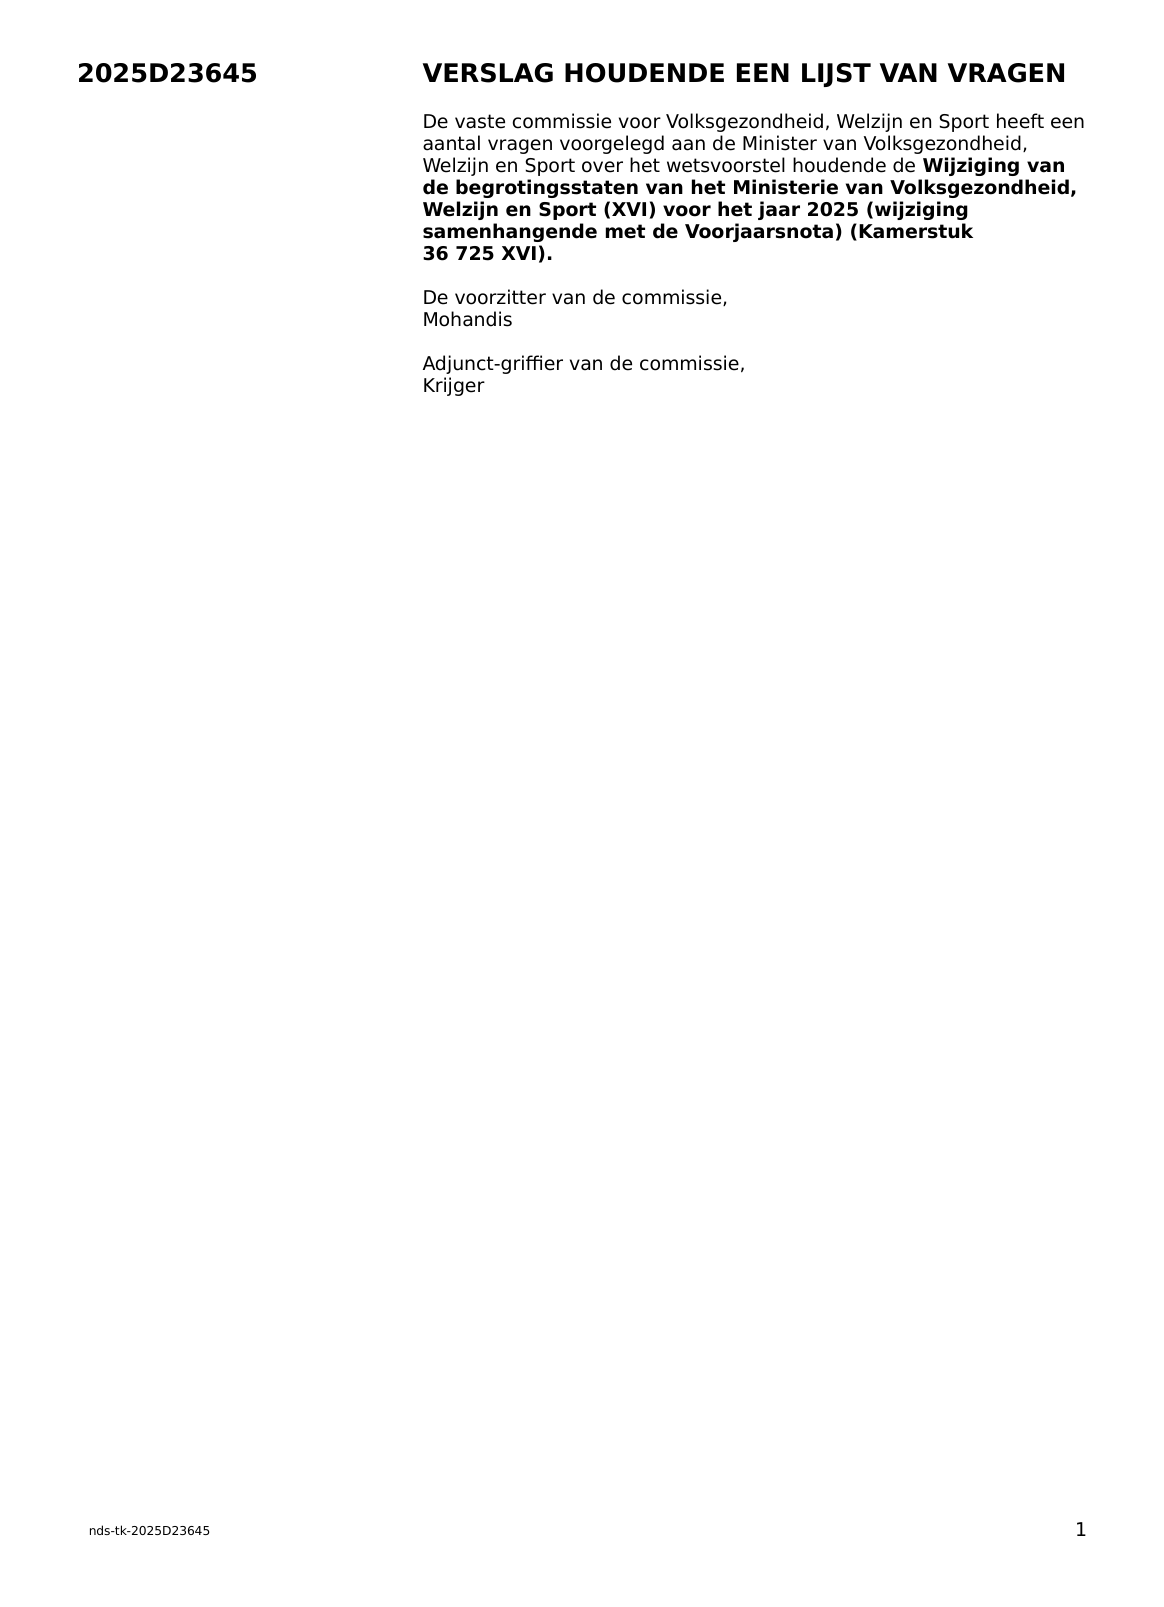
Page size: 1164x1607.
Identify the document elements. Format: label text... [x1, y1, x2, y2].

text De vaste commissie voor Volksgezondheid, Welzijn en Sport heeft een aantal vragen voorgelegd aan de Minister van Volksgezondheid, Welzijn en Sport over het wetsvoorstel houdende de Wijziging van de begrotingsstaten van het Ministerie van Volksgezondheid, Welzijn en Sport (XVI) voor het jaar 2025 (wijziging samenhangende met de Voorjaarsnota) (Kamerstuk 36 725 XVI). [422, 111, 1087, 265]
text Krijger [422, 375, 1087, 397]
text Adjunct-griffier van de commissie, [422, 353, 1087, 375]
text Mohandis [422, 309, 1087, 331]
text 2025D23645 VERSLAG HOUDENDE EEN LIJST VAN VRAGEN [77, 59, 1087, 89]
text nds-tk-2025D23645 [88, 1524, 323, 1538]
text De voorzitter van de commissie, [422, 287, 1087, 309]
